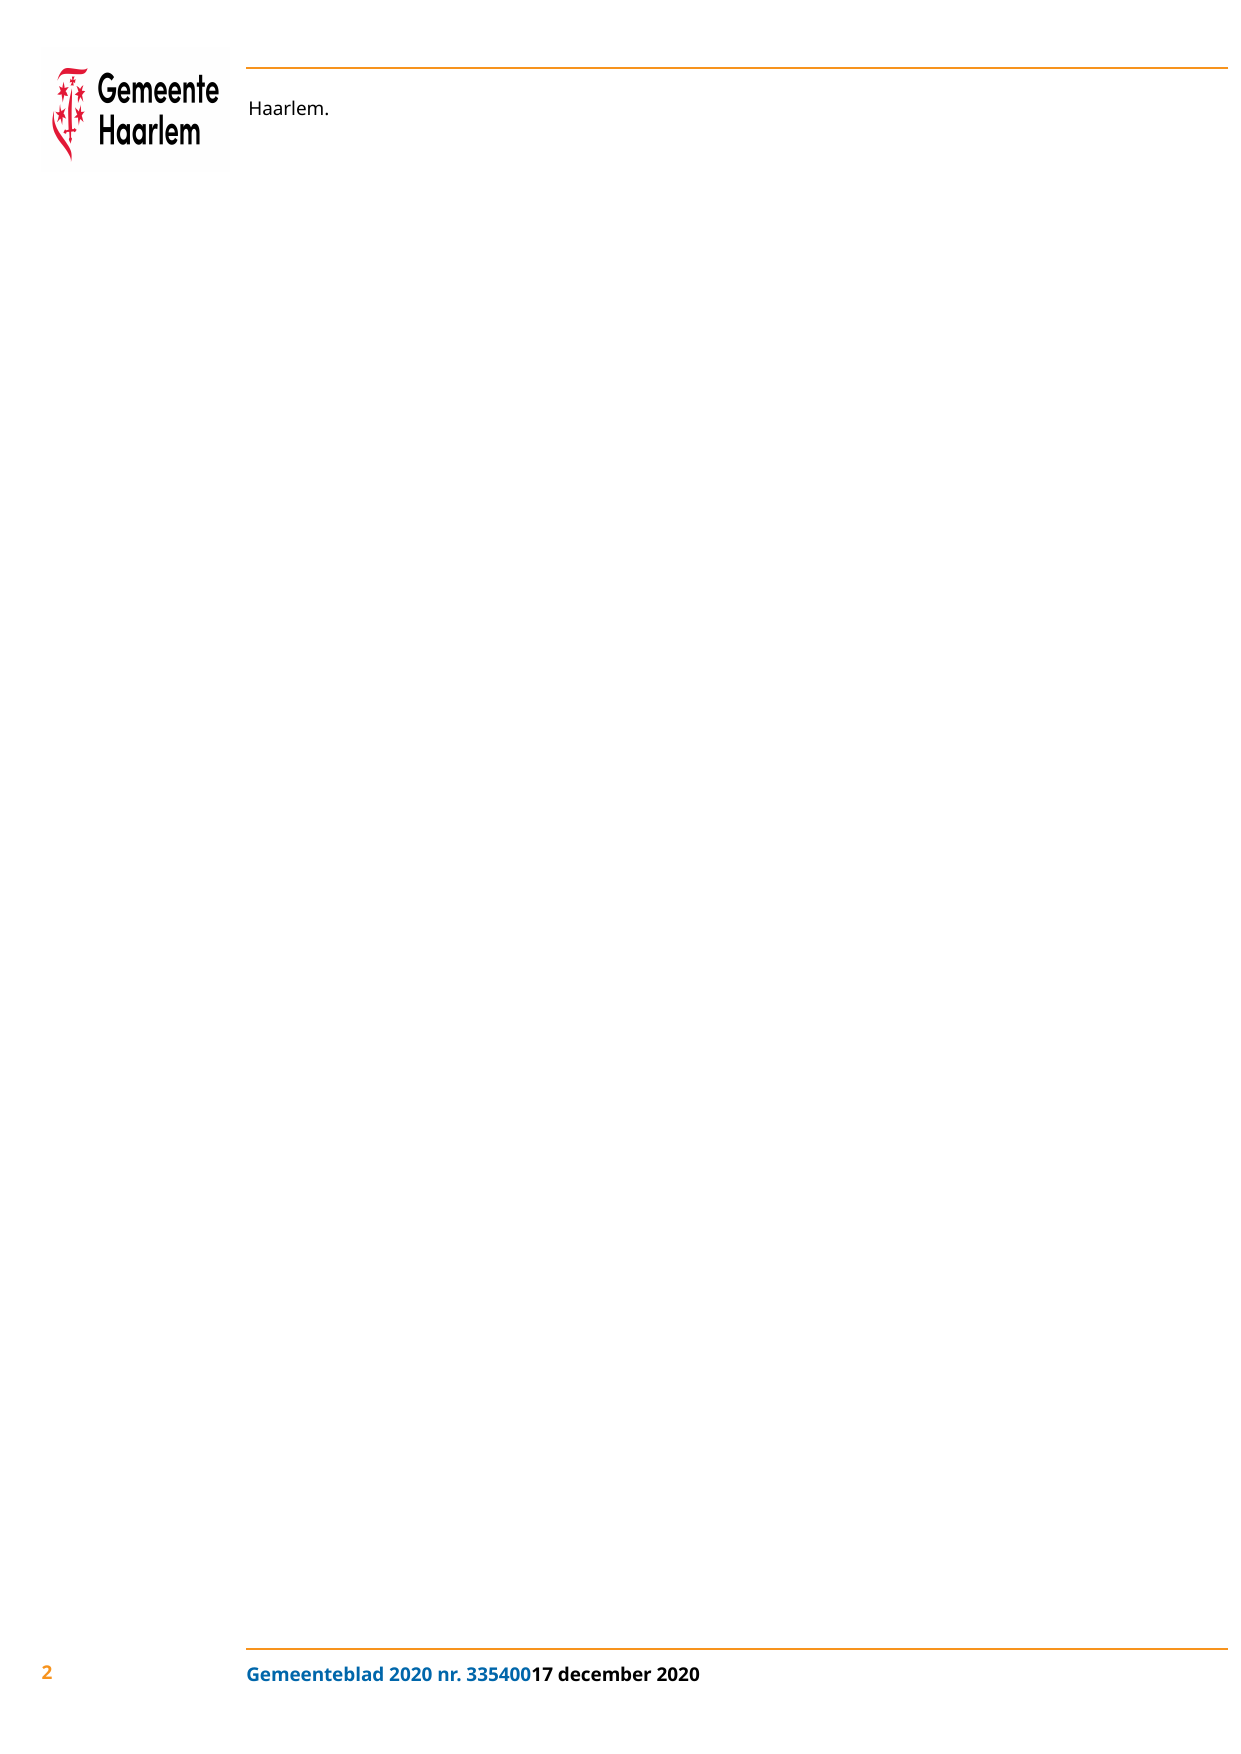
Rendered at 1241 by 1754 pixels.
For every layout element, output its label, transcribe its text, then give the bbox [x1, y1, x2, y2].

picture [41, 47, 231, 172]
text Haarlem. [248, 95, 1152, 121]
